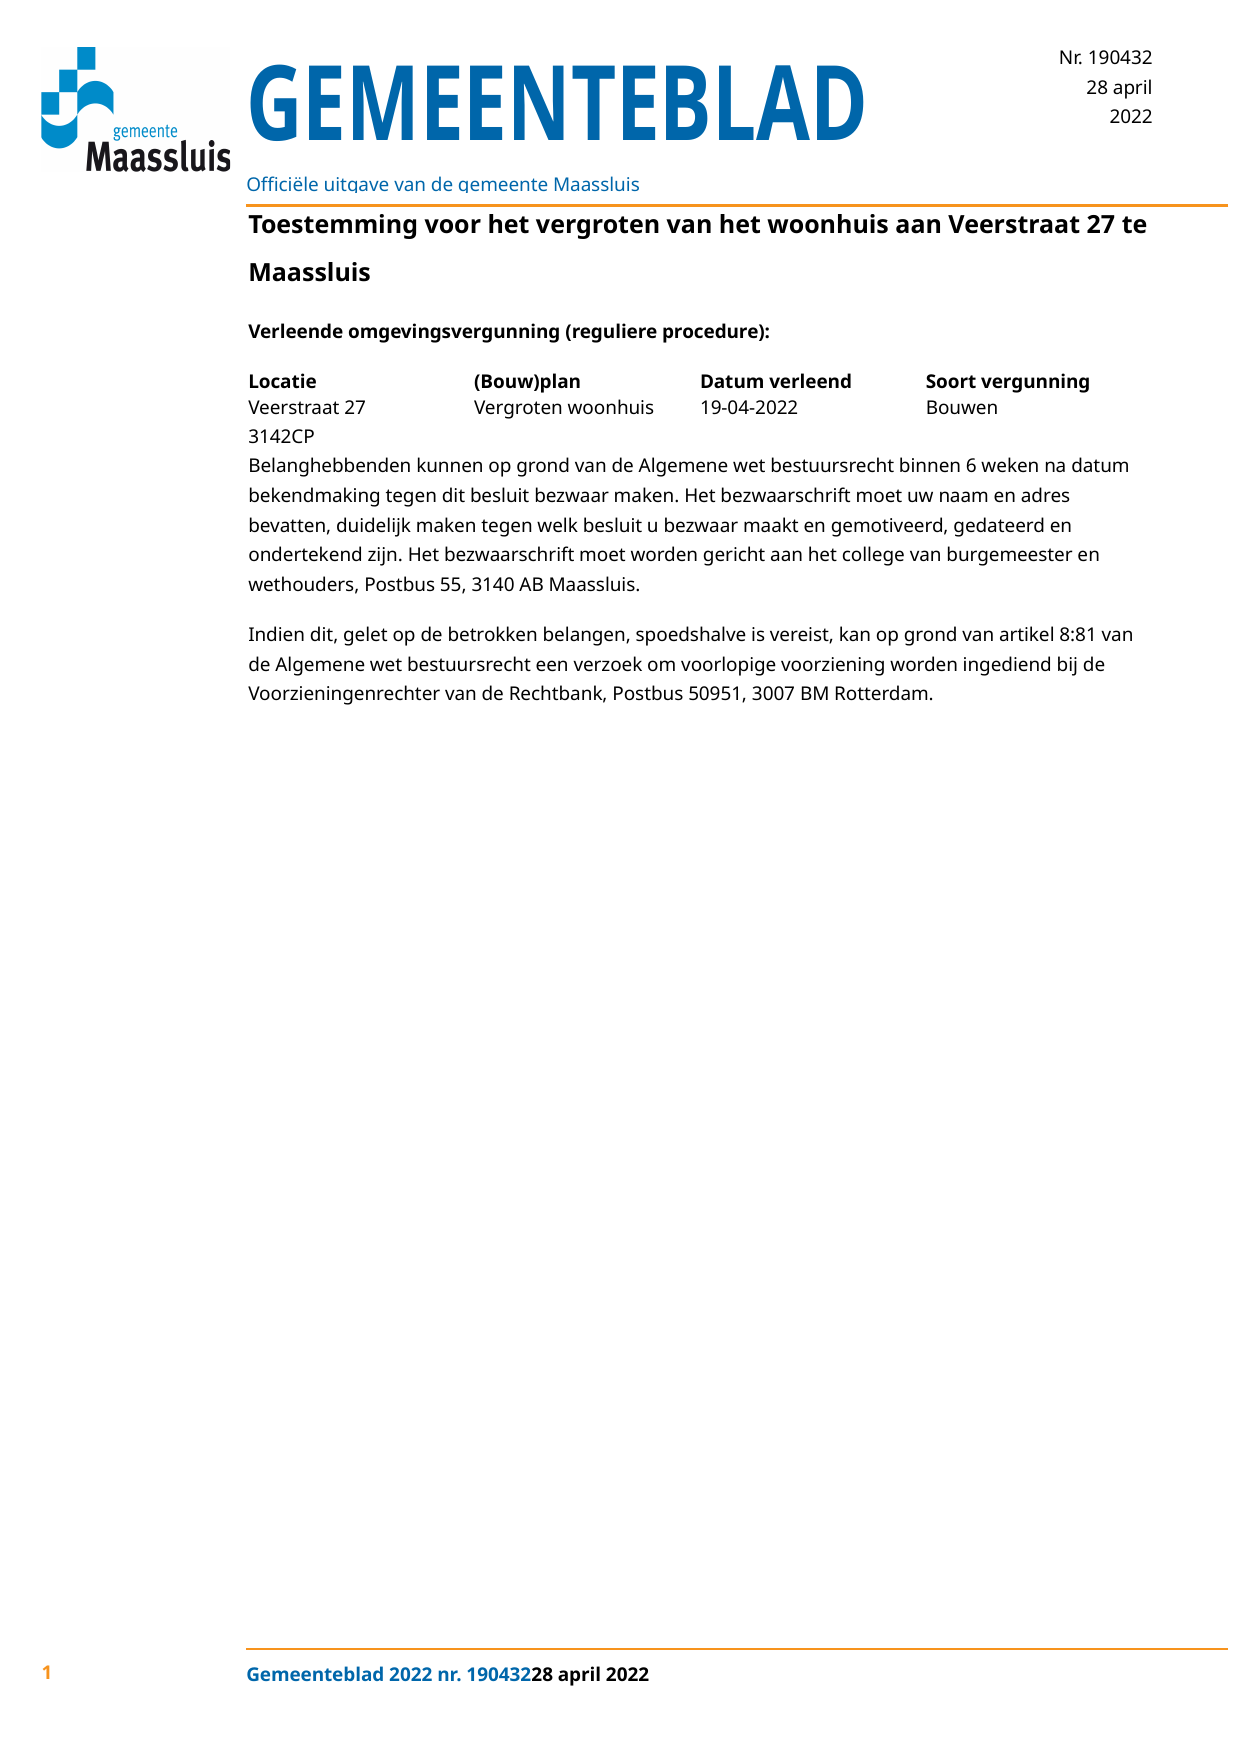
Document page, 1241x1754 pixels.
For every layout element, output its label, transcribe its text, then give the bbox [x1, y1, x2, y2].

text Toestemming voor het vergroten van het woonhuis aan Veerstraat 27 te Maassluis [248, 207, 1152, 288]
table_cell Veerstraat 27 3142CP [248, 394, 474, 449]
table_header Locatie [248, 369, 474, 394]
table_cell Bouwen [926, 394, 1152, 449]
picture [41, 47, 231, 172]
text Indien dit, gelet op de betrokken belangen, spoedshalve is vereist, kan op grond van artikel 8:81 van de Algemene wet bestuursrecht een verzoek om voorlopige voorziening worden ingediend bij de Voorzieningenrechter van de Rechtbank, Postbus 50951, 3007 BM Rotterdam. [248, 621, 1152, 706]
table_header Datum verleend [700, 369, 926, 394]
text Belanghebbenden kunnen op grond van de Algemene wet bestuursrecht binnen 6 weken na datum bekendmaking tegen dit besluit bezwaar maken. Het bezwaarschrift moet uw naam en adres bevatten, duidelijk maken tegen welk besluit u bezwaar maakt en gemotiveerd, gedateerd en ondertekend zijn. Het bezwaarschrift moet worden gericht aan het college van burgemeester en wethouders, Postbus 55, 3140 AB Maassluis. [248, 453, 1152, 597]
text Verleende omgevingsvergunning (reguliere procedure): [248, 318, 1152, 344]
table_header (Bouw)plan [474, 369, 700, 394]
table_cell 19-04-2022 [700, 394, 926, 449]
table_cell Vergroten woonhuis [474, 394, 700, 449]
table_header Soort vergunning [926, 369, 1152, 394]
picture [41, 47, 77, 92]
